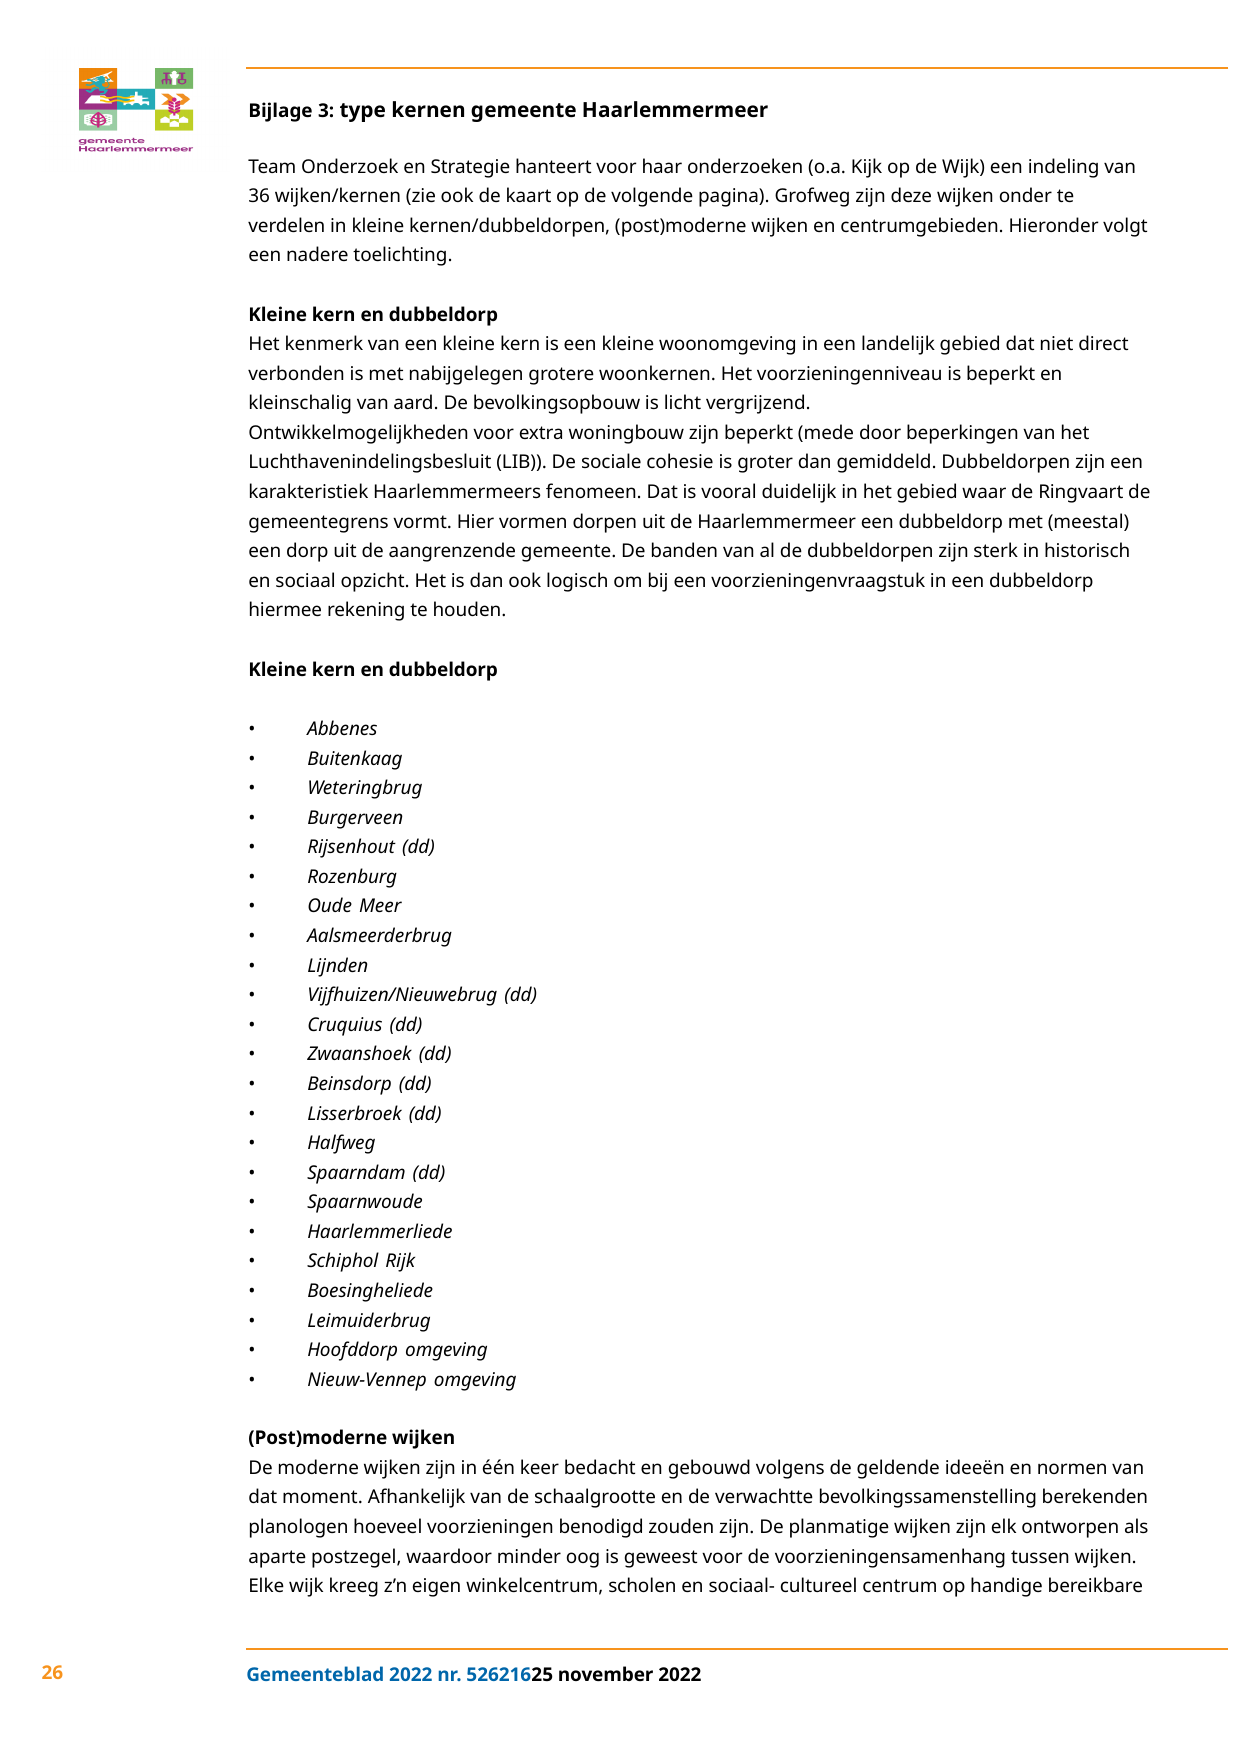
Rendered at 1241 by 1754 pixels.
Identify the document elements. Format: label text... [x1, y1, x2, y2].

text Team Onderzoek en Strategie hanteert voor haar onderzoeken (o.a. Kijk op de Wijk) een indeling van 36 wijken/kernen (zie ook de kaart op de volgende pagina). Grofweg zijn deze wijken onder te verdelen in kleine kernen/dubbeldorpen, (post)moderne wijken en centrumgebieden. Hieronder volgt een nadere toelichting. [248, 153, 1152, 267]
picture [41, 47, 231, 172]
text Kleine kern en dubbeldorp [248, 301, 1152, 327]
text Bijlage 3: type kernen gemeente Haarlemmermeer [248, 95, 1152, 123]
text (Post)moderne wijken [248, 1424, 1152, 1450]
text Ontwikkelmogelijkheden voor extra woningbouw zijn beperkt (mede door beperkingen van het Luchthavenindelingsbesluit (LIB)). De sociale cohesie is groter dan gemiddeld. Dubbeldorpen zijn een karakteristiek Haarlemmermeers fenomeen. Dat is vooral duidelijk in het gebied waar de Ringvaart de gemeentegrens vormt. Hier vormen dorpen uit de Haarlemmermeer een dubbeldorp met (meestal) een dorp uit de aangrenzende gemeente. De banden van al de dubbeldorpen zijn sterk in historisch en sociaal opzicht. Het is dan ook logisch om bij een voorzieningenvraagstuk in een dubbeldorp hiermee rekening te houden. [248, 419, 1152, 622]
table_header Kleine kern en dubbeldorp Abbenes Buitenkaag Weteringbrug Burgerveen Rijsenhout (dd) Rozenburg Oude Meer Aalsmeerderbrug Lijnden Vijfhuizen/Nieuwebrug (dd) Cruquius (dd) Zwaanshoek (dd) Beinsdorp (dd) Lisserbroek (dd) Halfweg Spaarndam (dd) Spaarnwoude Haarlemmerliede Schiphol Rijk Boesingheliede Leimuiderbrug Hoofddorp omgeving Nieuw-Vennep omgeving [248, 656, 1152, 1392]
text Het kenmerk van een kleine kern is een kleine woonomgeving in een landelijk gebied dat niet direct verbonden is met nabijgelegen grotere woonkernen. Het voorzieningenniveau is beperkt en kleinschalig van aard. De bevolkingsopbouw is licht vergrijzend. [248, 330, 1152, 415]
text De moderne wijken zijn in één keer bedacht en gebouwd volgens de geldende ideeën en normen van dat moment. Afhankelijk van de schaalgrootte en de verwachtte bevolkingssamenstelling berekenden planologen hoeveel voorzieningen benodigd zouden zijn. De planmatige wijken zijn elk ontworpen als aparte postzegel, waardoor minder oog is geweest voor de voorzieningensamenhang tussen wijken. Elke wijk kreeg z’n eigen winkelcentrum, scholen en sociaal- cultureel centrum op handige bereikbare [248, 1454, 1152, 1598]
